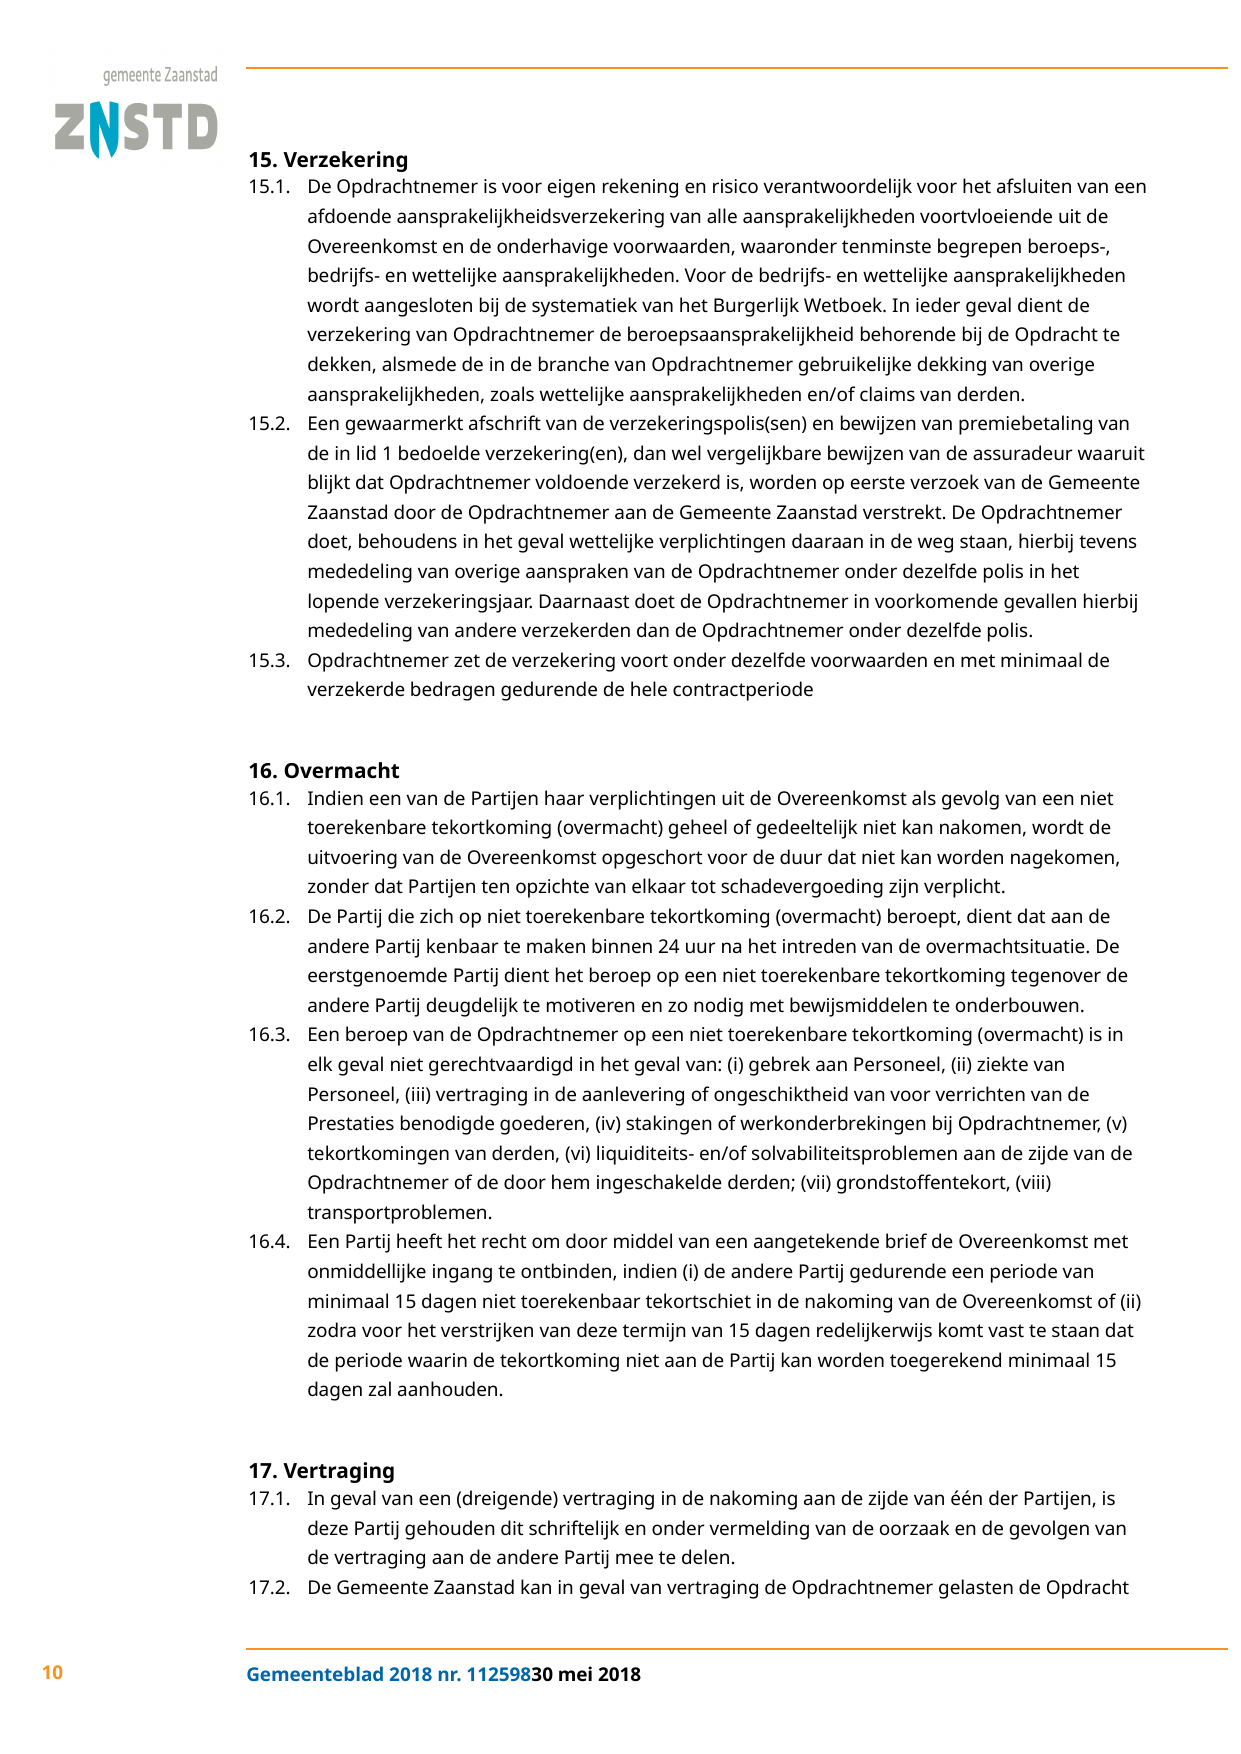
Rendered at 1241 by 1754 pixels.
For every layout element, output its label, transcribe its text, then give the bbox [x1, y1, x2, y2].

picture [41, 47, 231, 172]
list Indien een van de Partijen haar verplichtingen uit de Overeenkomst als gevolg van een niet toerekenbare tekortkoming (overmacht) geheel of gedeeltelijk niet kan nakomen, wordt de uitvoering van de Overeenkomst opgeschort voor de duur dat niet kan worden nagekomen, zonder dat Partijen ten opzichte van elkaar tot schadevergoeding zijn verplicht. [248, 785, 1152, 899]
list Opdrachtnemer zet de verzekering voort onder dezelfde voorwaarden en met minimaal de verzekerde bedragen gedurende de hele contractperiode [248, 647, 1152, 702]
list De Partij die zich op niet toerekenbare tekortkoming (overmacht) beroept, dient dat aan de andere Partij kenbaar te maken binnen 24 uur na het intreden van de overmachtsituatie. De eerstgenoemde Partij dient het beroep op een niet toerekenbare tekortkoming tegenover de andere Partij deugdelijk te motiveren en zo nodig met bewijsmiddelen te onderbouwen. [248, 903, 1152, 1018]
text 17. Vertraging [248, 1457, 1152, 1485]
list Een Partij heeft het recht om door middel van een aangetekende brief de Overeenkomst met onmiddellijke ingang te ontbinden, indien (i) de andere Partij gedurende een periode van minimaal 15 dagen niet toerekenbaar tekortschiet in de nakoming van de Overeenkomst of (ii) zodra voor het verstrijken van deze termijn van 15 dagen redelijkerwijs komt vast te staan dat de periode waarin de tekortkoming niet aan de Partij kan worden toegerekend minimaal 15 dagen zal aanhouden. [248, 1229, 1152, 1402]
text 15. Verzekering [248, 145, 1152, 174]
text 16. Overmacht [248, 757, 1152, 785]
list In geval van een (dreigende) vertraging in de nakoming aan de zijde van één der Partijen, is deze Partij gehouden dit schriftelijk en onder vermelding van de oorzaak en de gevolgen van de vertraging aan de andere Partij mee te delen. [248, 1485, 1152, 1570]
list De Gemeente Zaanstad kan in geval van vertraging de Opdrachtnemer gelasten de Opdracht [248, 1574, 1152, 1599]
list De Opdrachtnemer is voor eigen rekening en risico verantwoordelijk voor het afsluiten van een afdoende aansprakelijkheidsverzekering van alle aansprakelijkheden voortvloeiende uit de Overeenkomst en de onderhavige voorwaarden, waaronder tenminste begrepen beroeps-, bedrijfs- en wettelijke aansprakelijkheden. Voor de bedrijfs- en wettelijke aansprakelijkheden wordt aangesloten bij de systematiek van het Burgerlijk Wetboek. In ieder geval dient de verzekering van Opdrachtnemer de beroepsaansprakelijkheid behorende bij de Opdracht te dekken, alsmede de in de branche van Opdrachtnemer gebruikelijke dekking van overige aansprakelijkheden, zoals wettelijke aansprakelijkheden en/of claims van derden. [248, 174, 1152, 406]
list Een beroep van de Opdrachtnemer op een niet toerekenbare tekortkoming (overmacht) is in elk geval niet gerechtvaardigd in het geval van: (i) gebrek aan Personeel, (ii) ziekte van Personeel, (iii) vertraging in de aanlevering of ongeschiktheid van voor verrichten van de Prestaties benodigde goederen, (iv) stakingen of werkonderbrekingen bij Opdrachtnemer, (v) tekortkomingen van derden, (vi) liquiditeits- en/of solvabiliteitsproblemen aan de zijde van de Opdrachtnemer of de door hem ingeschakelde derden; (vii) grondstoffentekort, (viii) transportproblemen. [248, 1022, 1152, 1225]
list Een gewaarmerkt afschrift van de verzekeringspolis(sen) en bewijzen van premiebetaling van de in lid 1 bedoelde verzekering(en), dan wel vergelijkbare bewijzen van de assuradeur waaruit blijkt dat Opdrachtnemer voldoende verzekerd is, worden op eerste verzoek van de Gemeente Zaanstad door de Opdrachtnemer aan de Gemeente Zaanstad verstrekt. De Opdrachtnemer doet, behoudens in het geval wettelijke verplichtingen daaraan in de weg staan, hierbij tevens mededeling van overige aanspraken van de Opdrachtnemer onder dezelfde polis in het lopende verzekeringsjaar. Daarnaast doet de Opdrachtnemer in voorkomende gevallen hierbij mededeling van andere verzekerden dan de Opdrachtnemer onder dezelfde polis. [248, 410, 1152, 643]
